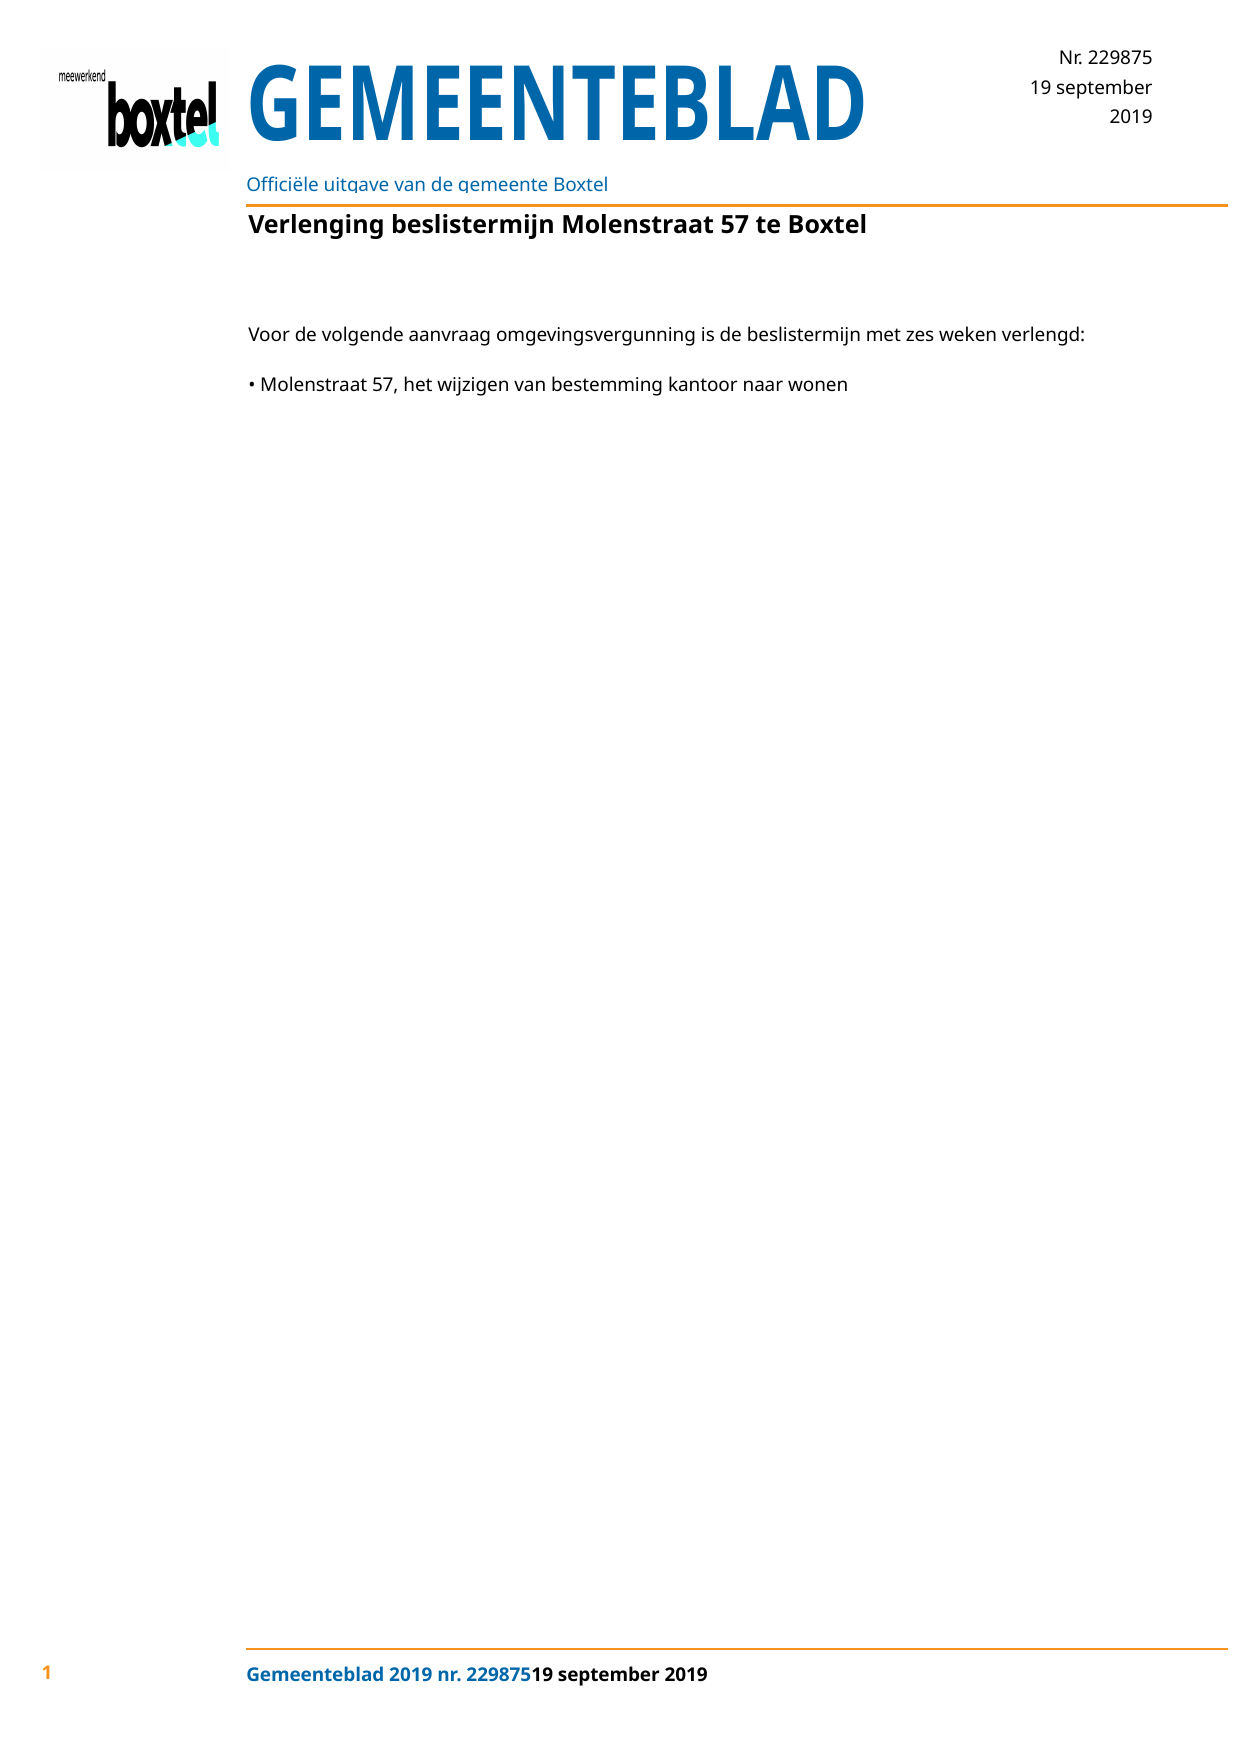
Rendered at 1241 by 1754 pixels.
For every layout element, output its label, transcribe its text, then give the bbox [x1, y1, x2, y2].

text • Molenstraat 57, het wijzigen van bestemming kantoor naar wonen [248, 371, 1152, 397]
picture [41, 47, 231, 172]
text Verlenging beslistermijn Molenstraat 57 te Boxtel [248, 207, 1152, 241]
text Voor de volgende aanvraag omgevingsvergunning is de beslistermijn met zes weken verlengd: [248, 321, 1152, 346]
